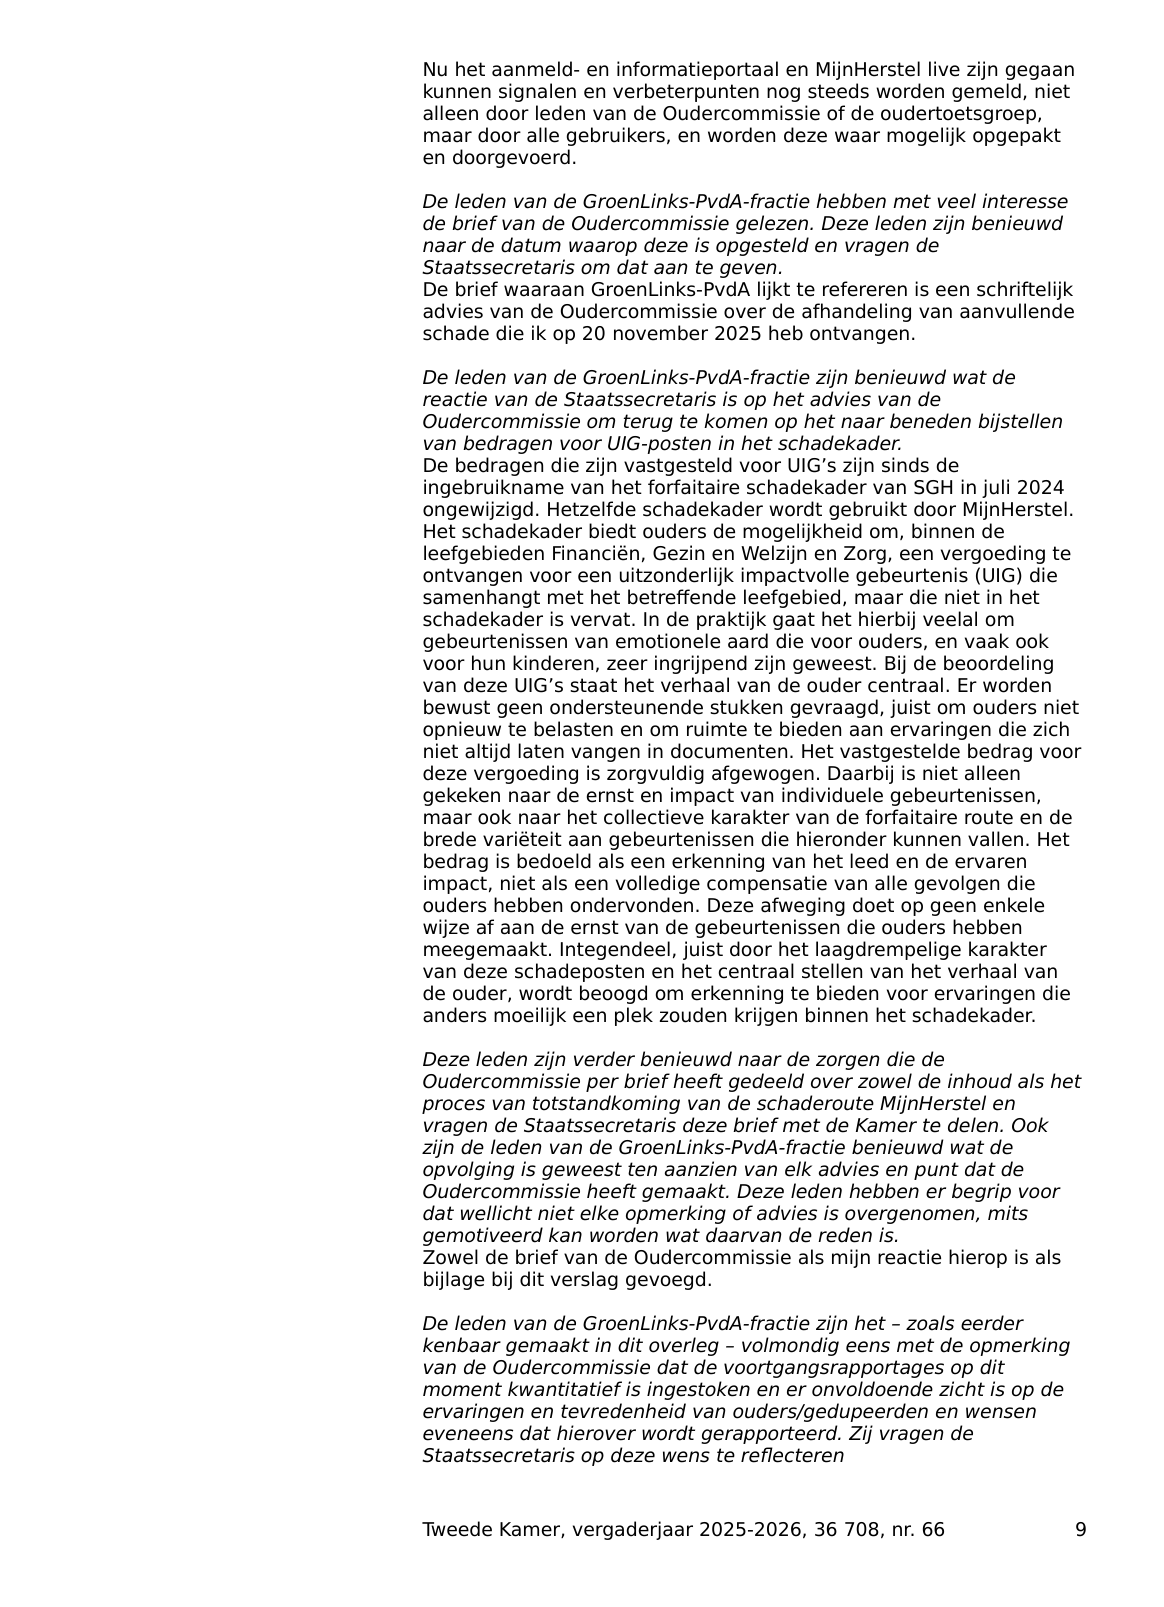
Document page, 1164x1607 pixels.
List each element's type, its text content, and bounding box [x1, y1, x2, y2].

text De leden van de GroenLinks-PvdA-fractie zijn benieuwd wat de reactie van de Staatssecretaris is op het advies van de Oudercommissie om terug te komen op het naar beneden bijstellen van bedragen voor UIG-posten in het schadekader. [422, 367, 1087, 455]
text De leden van de GroenLinks-PvdA-fractie zijn het – zoals eerder kenbaar gemaakt in dit overleg – volmondig eens met de opmerking van de Oudercommissie dat de voortgangsrapportages op dit moment kwantitatief is ingestoken en er onvoldoende zicht is op de ervaringen en tevredenheid van ouders/gedupeerden en wensen eveneens dat hierover wordt gerapporteerd. Zij vragen de Staatssecretaris op deze wens te reflecteren [422, 1313, 1087, 1467]
text Nu het aanmeld- en informatieportaal en MijnHerstel live zijn gegaan kunnen signalen en verbeterpunten nog steeds worden gemeld, niet alleen door leden van de Oudercommissie of de oudertoetsgroep, maar door alle gebruikers, en worden deze waar mogelijk opgepakt en doorgevoerd. [422, 59, 1087, 169]
text De brief waaraan GroenLinks-PvdA lijkt te refereren is een schriftelijk advies van de Oudercommissie over de afhandeling van aanvullende schade die ik op 20 november 2025 heb ontvangen. [422, 279, 1087, 345]
text De leden van de GroenLinks-PvdA-fractie hebben met veel interesse de brief van de Oudercommissie gelezen. Deze leden zijn benieuwd naar de datum waarop deze is opgesteld en vragen de Staatssecretaris om dat aan te geven. [422, 191, 1087, 279]
text Het schadekader biedt ouders de mogelijkheid om, binnen de leefgebieden Financiën, Gezin en Welzijn en Zorg, een vergoeding te ontvangen voor een uitzonderlijk impactvolle gebeurtenis (UIG) die samenhangt met het betreffende leefgebied, maar die niet in het schadekader is vervat. In de praktijk gaat het hierbij veelal om gebeurtenissen van emotionele aard die voor ouders, en vaak ook voor hun kinderen, zeer ingrijpend zijn geweest. Bij de beoordeling van deze UIG’s staat het verhaal van de ouder centraal. Er worden bewust geen ondersteunende stukken gevraagd, juist om ouders niet opnieuw te belasten en om ruimte te bieden aan ervaringen die zich niet altijd laten vangen in documenten. Het vastgestelde bedrag voor deze vergoeding is zorgvuldig afgewogen. Daarbij is niet alleen gekeken naar de ernst en impact van individuele gebeurtenissen, maar ook naar het collectieve karakter van de forfaitaire route en de brede variëteit aan gebeurtenissen die hieronder kunnen vallen. Het bedrag is bedoeld als een erkenning van het leed en de ervaren impact, niet als een volledige compensatie van alle gevolgen die ouders hebben ondervonden. Deze afweging doet op geen enkele wijze af aan de ernst van de gebeurtenissen die ouders hebben meegemaakt. Integendeel, juist door het laagdrempelige karakter van deze schadeposten en het centraal stellen van het verhaal van de ouder, wordt beoogd om erkenning te bieden voor ervaringen die anders moeilijk een plek zouden krijgen binnen het schadekader. [422, 521, 1087, 1027]
text De bedragen die zijn vastgesteld voor UIG’s zijn sinds de ingebruikname van het forfaitaire schadekader van SGH in juli 2024 ongewijzigd. Hetzelfde schadekader wordt gebruikt door MijnHerstel. [422, 455, 1087, 521]
text Zowel de brief van de Oudercommissie als mijn reactie hierop is als bijlage bij dit verslag gevoegd. [422, 1247, 1087, 1291]
text Deze leden zijn verder benieuwd naar de zorgen die de Oudercommissie per brief heeft gedeeld over zowel de inhoud als het proces van totstandkoming van de schaderoute MijnHerstel en vragen de Staatssecretaris deze brief met de Kamer te delen. Ook zijn de leden van de GroenLinks-PvdA-fractie benieuwd wat de opvolging is geweest ten aanzien van elk advies en punt dat de Oudercommissie heeft gemaakt. Deze leden hebben er begrip voor dat wellicht niet elke opmerking of advies is overgenomen, mits gemotiveerd kan worden wat daarvan de reden is. [422, 1049, 1087, 1247]
